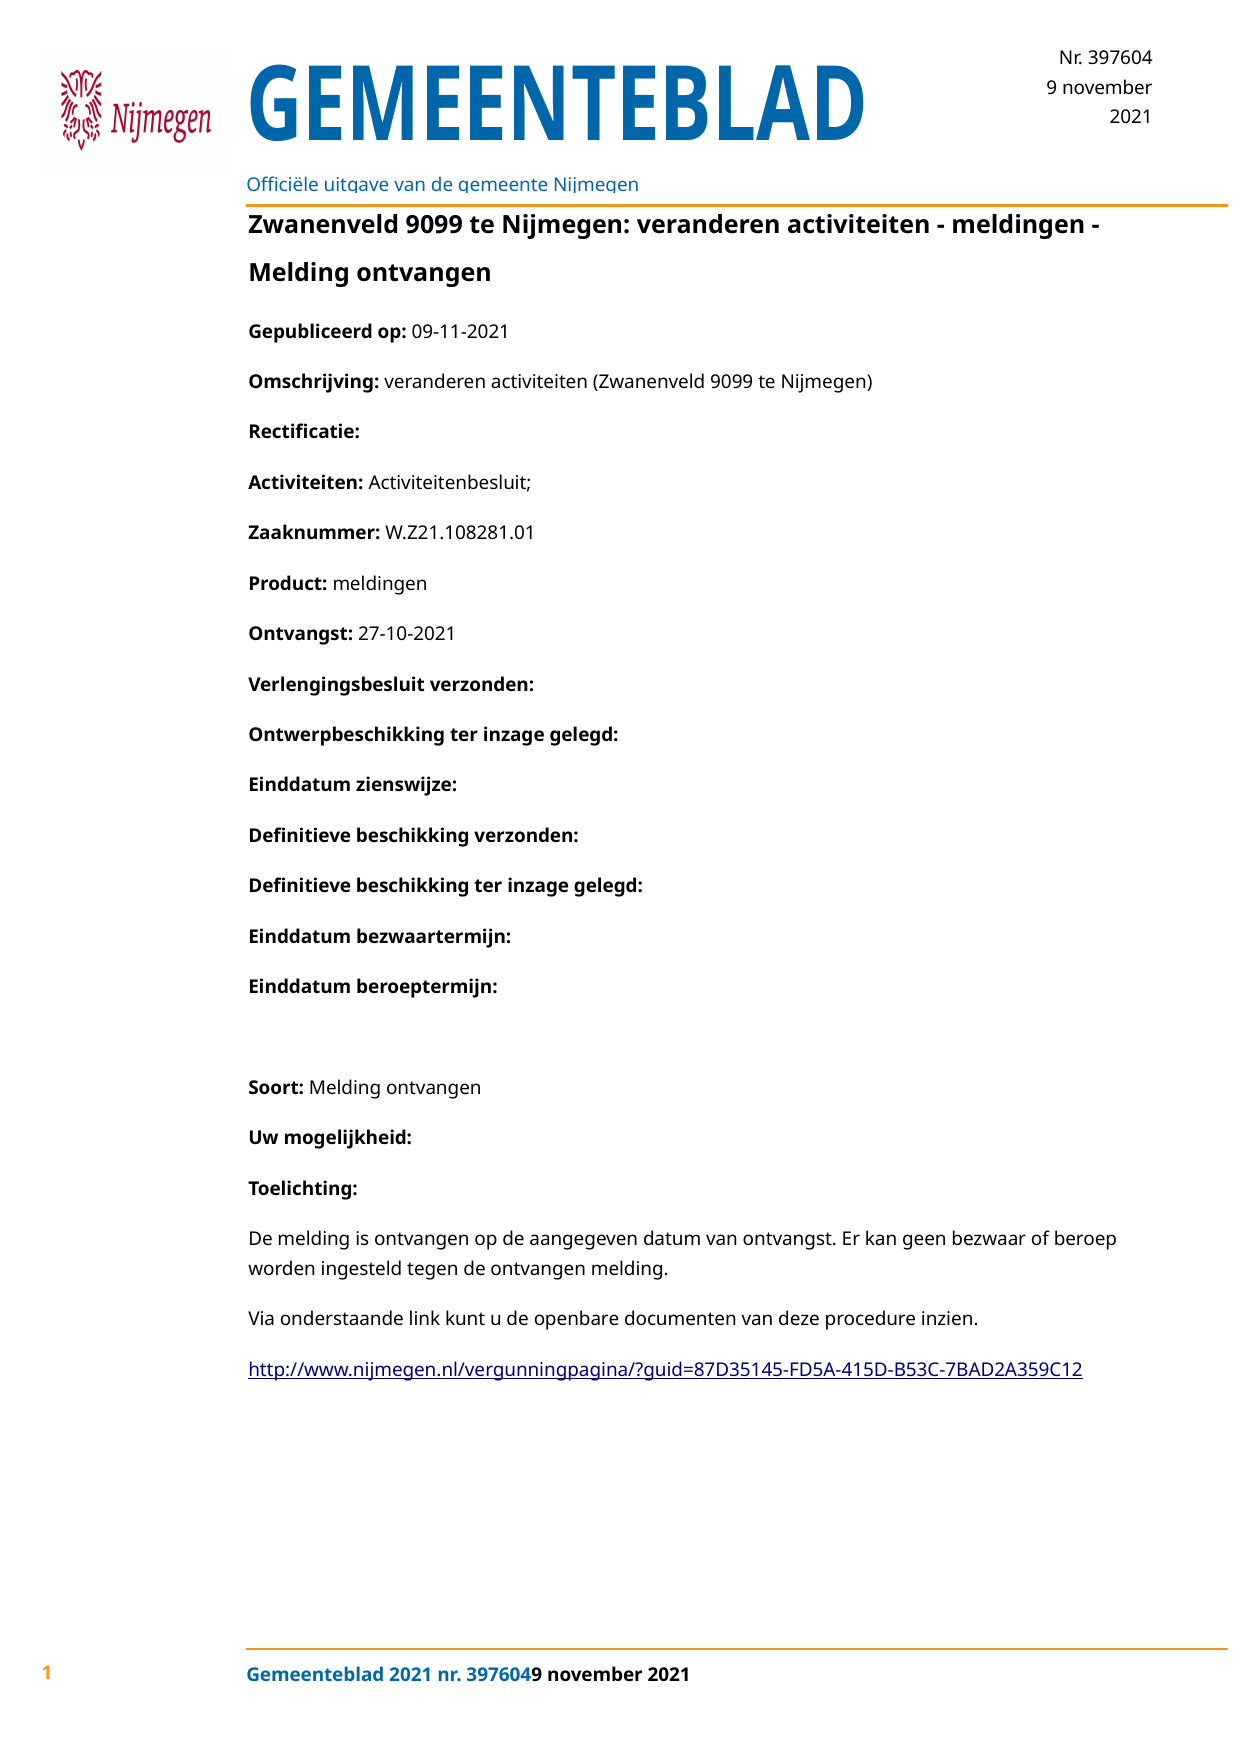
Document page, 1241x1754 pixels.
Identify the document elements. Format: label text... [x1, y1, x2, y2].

text Ontwerpbeschikking ter inzage gelegd: [248, 721, 1152, 747]
text Omschrijving: veranderen activiteiten (Zwanenveld 9099 te Nijmegen) [248, 368, 1152, 394]
text Definitieve beschikking verzonden: [248, 822, 1152, 848]
text Einddatum zienswijze: [248, 772, 1152, 797]
text Product: meldingen [248, 570, 1152, 596]
text Soort: Melding ontvangen [248, 1074, 1152, 1100]
text Ontvangst: 27-10-2021 [248, 620, 1152, 646]
text Via onderstaande link kunt u de openbare documenten van deze procedure inzien. [248, 1305, 1152, 1331]
text Toelichting: [248, 1175, 1152, 1201]
picture [41, 47, 231, 172]
text Rectificatie: [248, 419, 1152, 444]
text De melding is ontvangen op de aangegeven datum van ontvangst. Er kan geen bezwaar of beroep worden ingesteld tegen de ontvangen melding. [248, 1225, 1152, 1281]
text Einddatum beroeptermijn: [248, 973, 1152, 999]
text Zaaknummer: W.Z21.108281.01 [248, 519, 1152, 545]
text Einddatum bezwaartermijn: [248, 923, 1152, 949]
text Gepubliceerd op: 09-11-2021 [248, 318, 1152, 344]
text Uw mogelijkheid: [248, 1124, 1152, 1150]
text Definitieve beschikking ter inzage gelegd: [248, 872, 1152, 898]
text Zwanenveld 9099 te Nijmegen: veranderen activiteiten - meldingen - Melding ontvangen [248, 207, 1152, 288]
text Verlengingsbesluit verzonden: [248, 671, 1152, 697]
text http://www.nijmegen.nl/vergunningpagina/?guid=87D35145-FD5A-415D-B53C-7BAD2A359C12 [248, 1356, 1152, 1382]
text Activiteiten: Activiteitenbesluit; [248, 469, 1152, 495]
